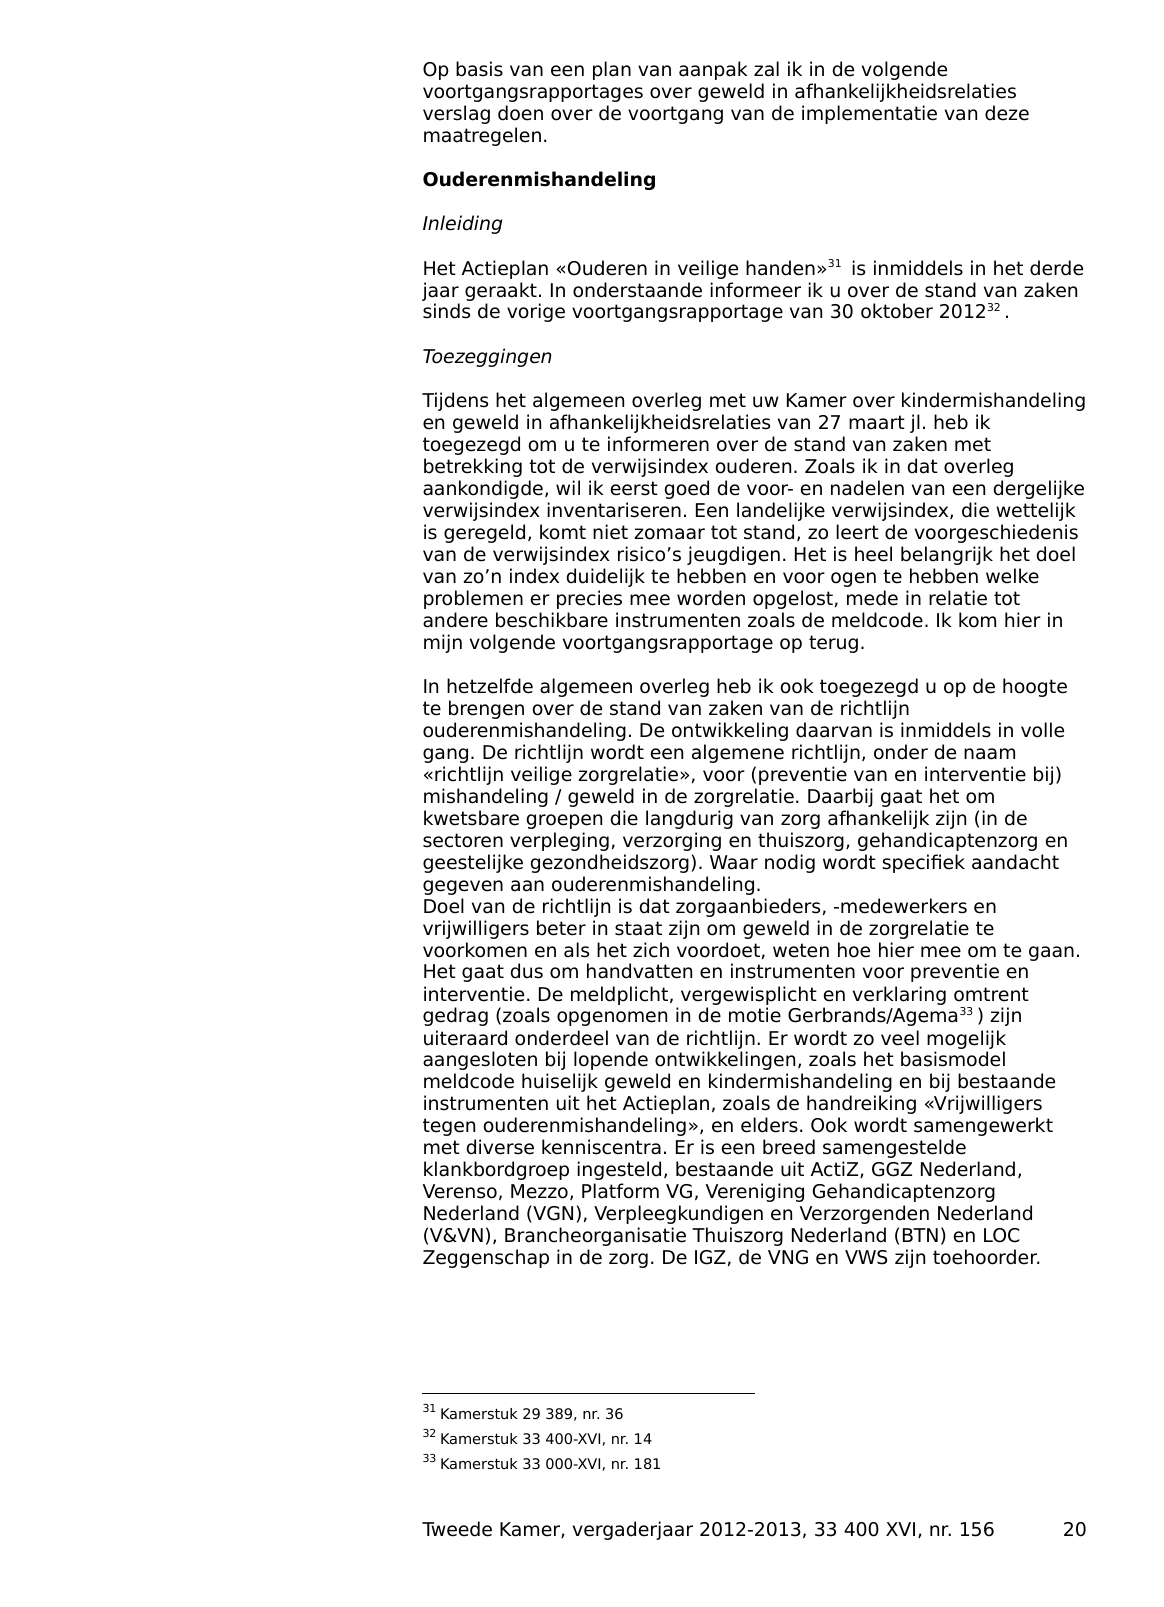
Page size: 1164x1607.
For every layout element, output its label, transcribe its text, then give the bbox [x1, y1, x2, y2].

text In hetzelfde algemeen overleg heb ik ook toegezegd u op de hoogte te brengen over de stand van zaken van de richtlijn ouderenmishandeling. De ontwikkeling daarvan is inmiddels in volle gang. De richtlijn wordt een algemene richtlijn, onder de naam «richtlijn veilige zorgrelatie», voor (preventie van en interventie bij) mishandeling / geweld in de zorgrelatie. Daarbij gaat het om kwetsbare groepen die langdurig van zorg afhankelijk zijn (in de sectoren verpleging, verzorging en thuiszorg, gehandicaptenzorg en geestelijke gezondheidszorg). Waar nodig wordt specifiek aandacht gegeven aan ouderenmishandeling. [422, 676, 1087, 896]
text Kamerstuk 33 400-XVI, nr. 14 [422, 1427, 1087, 1449]
text Tijdens het algemeen overleg met uw Kamer over kindermishandeling en geweld in afhankelijkheidsrelaties van 27 maart jl. heb ik toegezegd om u te informeren over de stand van zaken met betrekking tot de verwijsindex ouderen. Zoals ik in dat overleg aankondigde, wil ik eerst goed de voor- en nadelen van een dergelijke verwijsindex inventariseren. Een landelijke verwijsindex, die wettelijk is geregeld, komt niet zomaar tot stand, zo leert de voorgeschiedenis van de verwijsindex risico’s jeugdigen. Het is heel belangrijk het doel van zo’n index duidelijk te hebben en voor ogen te hebben welke problemen er precies mee worden opgelost, mede in relatie tot andere beschikbare instrumenten zoals de meldcode. Ik kom hier in mijn volgende voortgangsrapportage op terug. [422, 390, 1087, 653]
subtitle Inleiding [422, 213, 1087, 235]
subtitle Toezeggingen [422, 346, 1087, 368]
text Kamerstuk 29 389, nr. 36 [422, 1402, 1087, 1424]
text Doel van de richtlijn is dat zorgaanbieders, -medewerkers en vrijwilligers beter in staat zijn om geweld in de zorgrelatie te voorkomen en als het zich voordoet, weten hoe hier mee om te gaan. Het gaat dus om handvatten en instrumenten voor preventie en interventie. De meldplicht, vergewisplicht en verklaring omtrent gedrag (zoals opgenomen in de motie Gerbrands/Agema) zijn uiteraard onderdeel van de richtlijn. Er wordt zo veel mogelijk aangesloten bij lopende ontwikkelingen, zoals het basismodel meldcode huiselijk geweld en kindermishandeling en bij bestaande instrumenten uit het Actieplan, zoals de handreiking «Vrijwilligers tegen ouderenmishandeling», en elders. Ook wordt samengewerkt met diverse kenniscentra. Er is een breed samengestelde klankbordgroep ingesteld, bestaande uit ActiZ, GGZ Nederland, Verenso, Mezzo, Platform VG, Vereniging Gehandicaptenzorg Nederland (VGN), Verpleegkundigen en Verzorgenden Nederland (V&VN), Brancheorganisatie Thuiszorg Nederland (BTN) en LOC Zeggenschap in de zorg. De IGZ, de VNG en VWS zijn toehoorder. [422, 896, 1087, 1269]
text Het Actieplan «Ouderen in veilige handen» is inmiddels in het derde jaar geraakt. In onderstaande informeer ik u over de stand van zaken sinds de vorige voortgangsrapportage van 30 oktober 2012. [422, 257, 1087, 323]
text Op basis van een plan van aanpak zal ik in de volgende voortgangsrapportages over geweld in afhankelijkheidsrelaties verslag doen over de voortgang van de implementatie van deze maatregelen. [422, 59, 1087, 147]
subtitle Ouderenmishandeling [422, 169, 1087, 191]
text Kamerstuk 33 000-XVI, nr. 181 [422, 1452, 1087, 1474]
